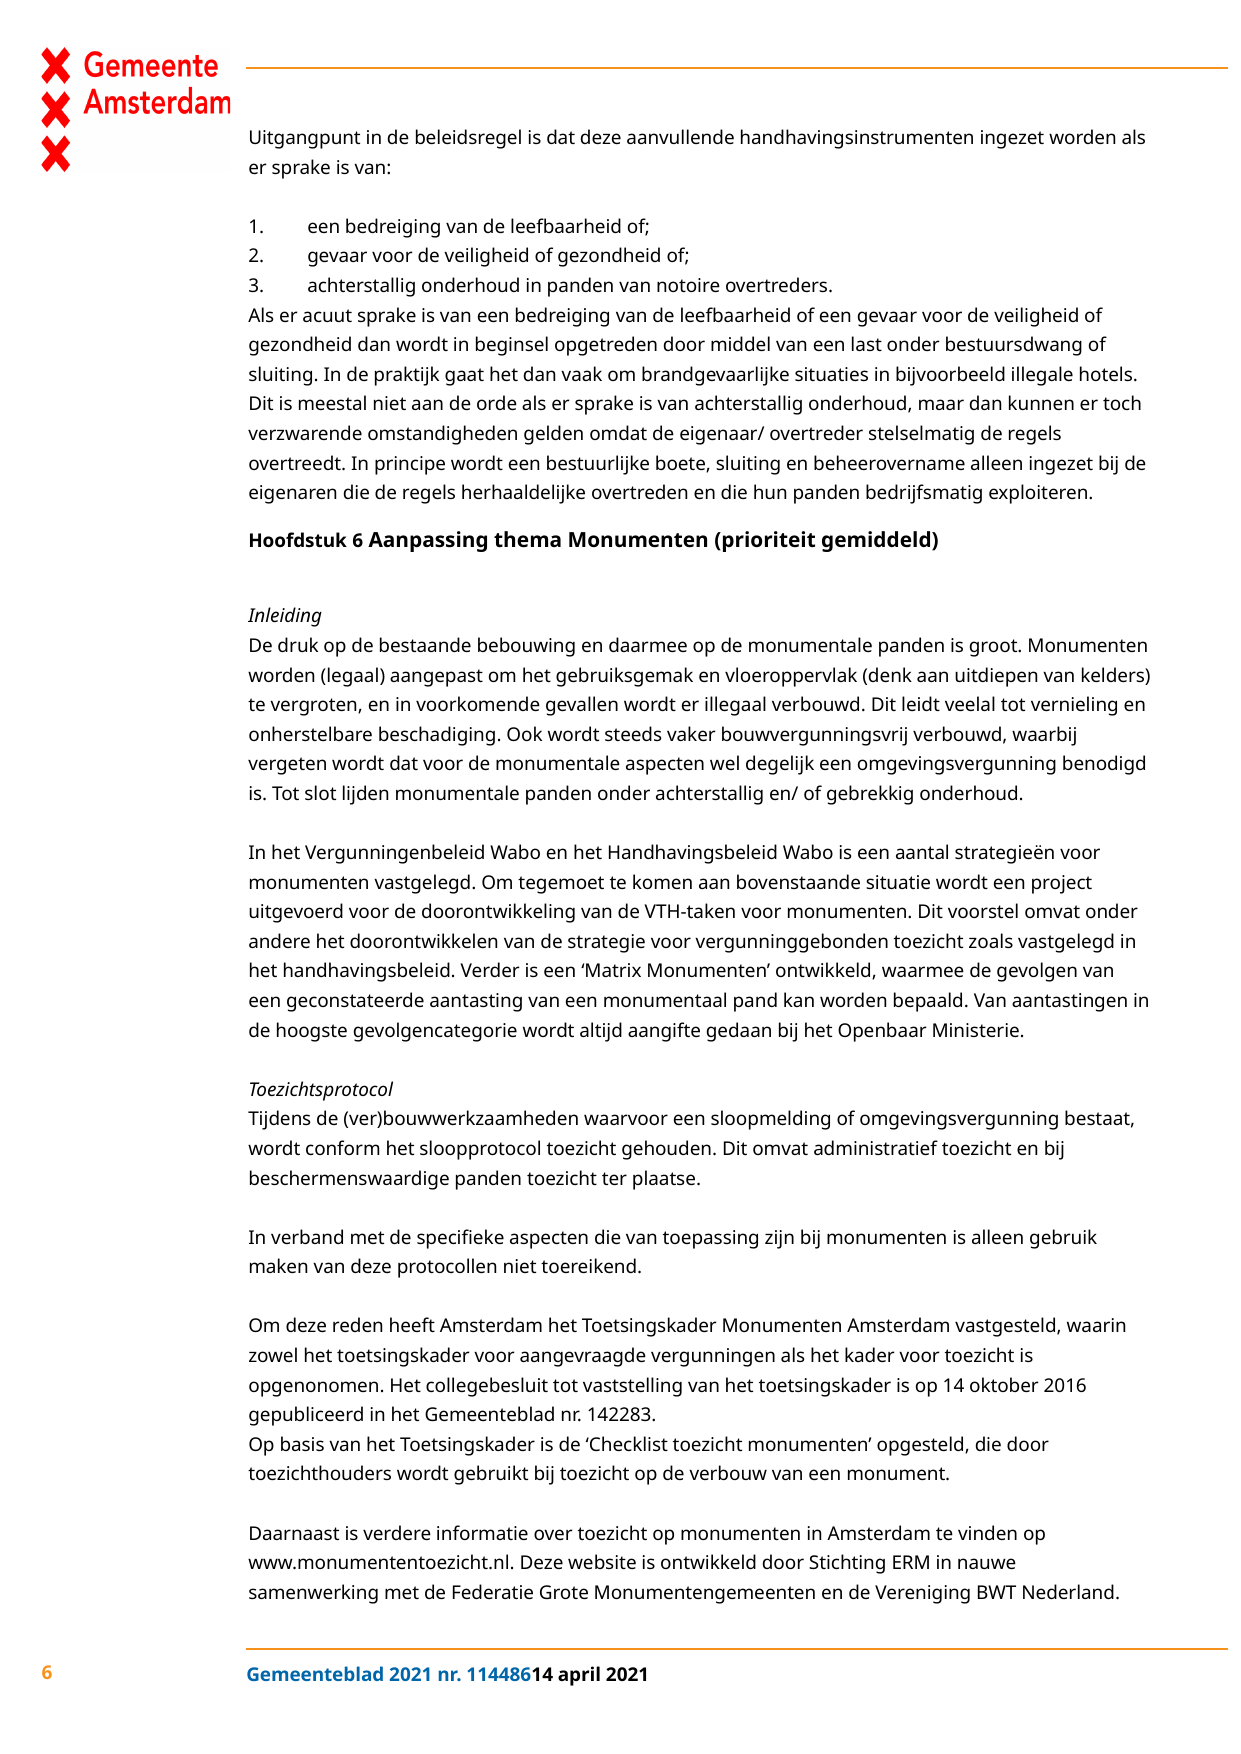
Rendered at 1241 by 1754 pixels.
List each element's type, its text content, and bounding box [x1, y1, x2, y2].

list een bedreiging van de leefbaarheid of; [248, 213, 1152, 239]
text Tijdens de (ver)bouwwerkzaamheden waarvoor een sloopmelding of omgevingsvergunning bestaat, wordt conform het sloopprotocol toezicht gehouden. Dit omvat administratief toezicht en bij beschermenswaardige panden toezicht ter plaatse. [248, 1106, 1152, 1191]
text Toezichtsprotocol [248, 1076, 1152, 1102]
text In verband met de specifieke aspecten die van toepassing zijn bij monumenten is alleen gebruik maken van deze protocollen niet toereikend. [248, 1224, 1152, 1279]
text Hoofdstuk 6 Aanpassing thema Monumenten (prioriteit gemiddeld) [248, 525, 1152, 553]
picture [41, 47, 231, 172]
text Daarnaast is verdere informatie over toezicht op monumenten in Amsterdam te vinden op www.monumententoezicht.nl. Deze website is ontwikkeld door Stichting ERM in nauwe samenwerking met de Federatie Grote Monumentengemeenten en de Vereniging BWT Nederland. [248, 1520, 1152, 1605]
text In het Vergunningenbeleid Wabo en het Handhavingsbeleid Wabo is een aantal strategieën voor monumenten vastgelegd. Om tegemoet te komen aan bovenstaande situatie wordt een project uitgevoerd voor de doorontwikkeling van de VTH-taken voor monumenten. Dit voorstel omvat onder andere het doorontwikkelen van de strategie voor vergunninggebonden toezicht zoals vastgelegd in het handhavingsbeleid. Verder is een ‘Matrix Monumenten’ ontwikkeld, waarmee de gevolgen van een geconstateerde aantasting van een monumentaal pand kan worden bepaald. Van aantastingen in de hoogste gevolgencategorie wordt altijd aangifte gedaan bij het Openbaar Ministerie. [248, 839, 1152, 1043]
text Uitgangpunt in de beleidsregel is dat deze aanvullende handhavingsinstrumenten ingezet worden als er sprake is van: [248, 124, 1152, 180]
list gevaar voor de veiligheid of gezondheid of; [248, 243, 1152, 268]
list achterstallig onderhoud in panden van notoire overtreders. [248, 272, 1152, 298]
text Inleiding [248, 603, 1152, 628]
text De druk op de bestaande bebouwing en daarmee op de monumentale panden is groot. Monumenten worden (legaal) aangepast om het gebruiksgemak en vloeroppervlak (denk aan uitdiepen van kelders) te vergroten, en in voorkomende gevallen wordt er illegaal verbouwd. Dit leidt veelal tot vernieling en onherstelbare beschadiging. Ook wordt steeds vaker bouwvergunningsvrij verbouwd, waarbij vergeten wordt dat voor de monumentale aspecten wel degelijk een omgevingsvergunning benodigd is. Tot slot lijden monumentale panden onder achterstallig en/ of gebrekkig onderhoud. [248, 632, 1152, 806]
text Om deze reden heeft Amsterdam het Toetsingskader Monumenten Amsterdam vastgesteld, waarin zowel het toetsingskader voor aangevraagde vergunningen als het kader voor toezicht is opgenonomen. Het collegebesluit tot vaststelling van het toetsingskader is op 14 oktober 2016 gepubliceerd in het Gemeenteblad nr. 142283. [248, 1313, 1152, 1427]
text Als er acuut sprake is van een bedreiging van de leefbaarheid of een gevaar voor de veiligheid of gezondheid dan wordt in beginsel opgetreden door middel van een last onder bestuursdwang of sluiting. In de praktijk gaat het dan vaak om brandgevaarlijke situaties in bijvoorbeeld illegale hotels. Dit is meestal niet aan de orde als er sprake is van achterstallig onderhoud, maar dan kunnen er toch verzwarende omstandigheden gelden omdat de eigenaar/ overtreder stelselmatig de regels overtreedt. In principe wordt een bestuurlijke boete, sluiting en beheerovername alleen ingezet bij de eigenaren die de regels herhaaldelijke overtreden en die hun panden bedrijfsmatig exploiteren. [248, 302, 1152, 505]
text Op basis van het Toetsingskader is de ‘Checklist toezicht monumenten’ opgesteld, die door toezichthouders wordt gebruikt bij toezicht op de verbouw van een monument. [248, 1431, 1152, 1486]
